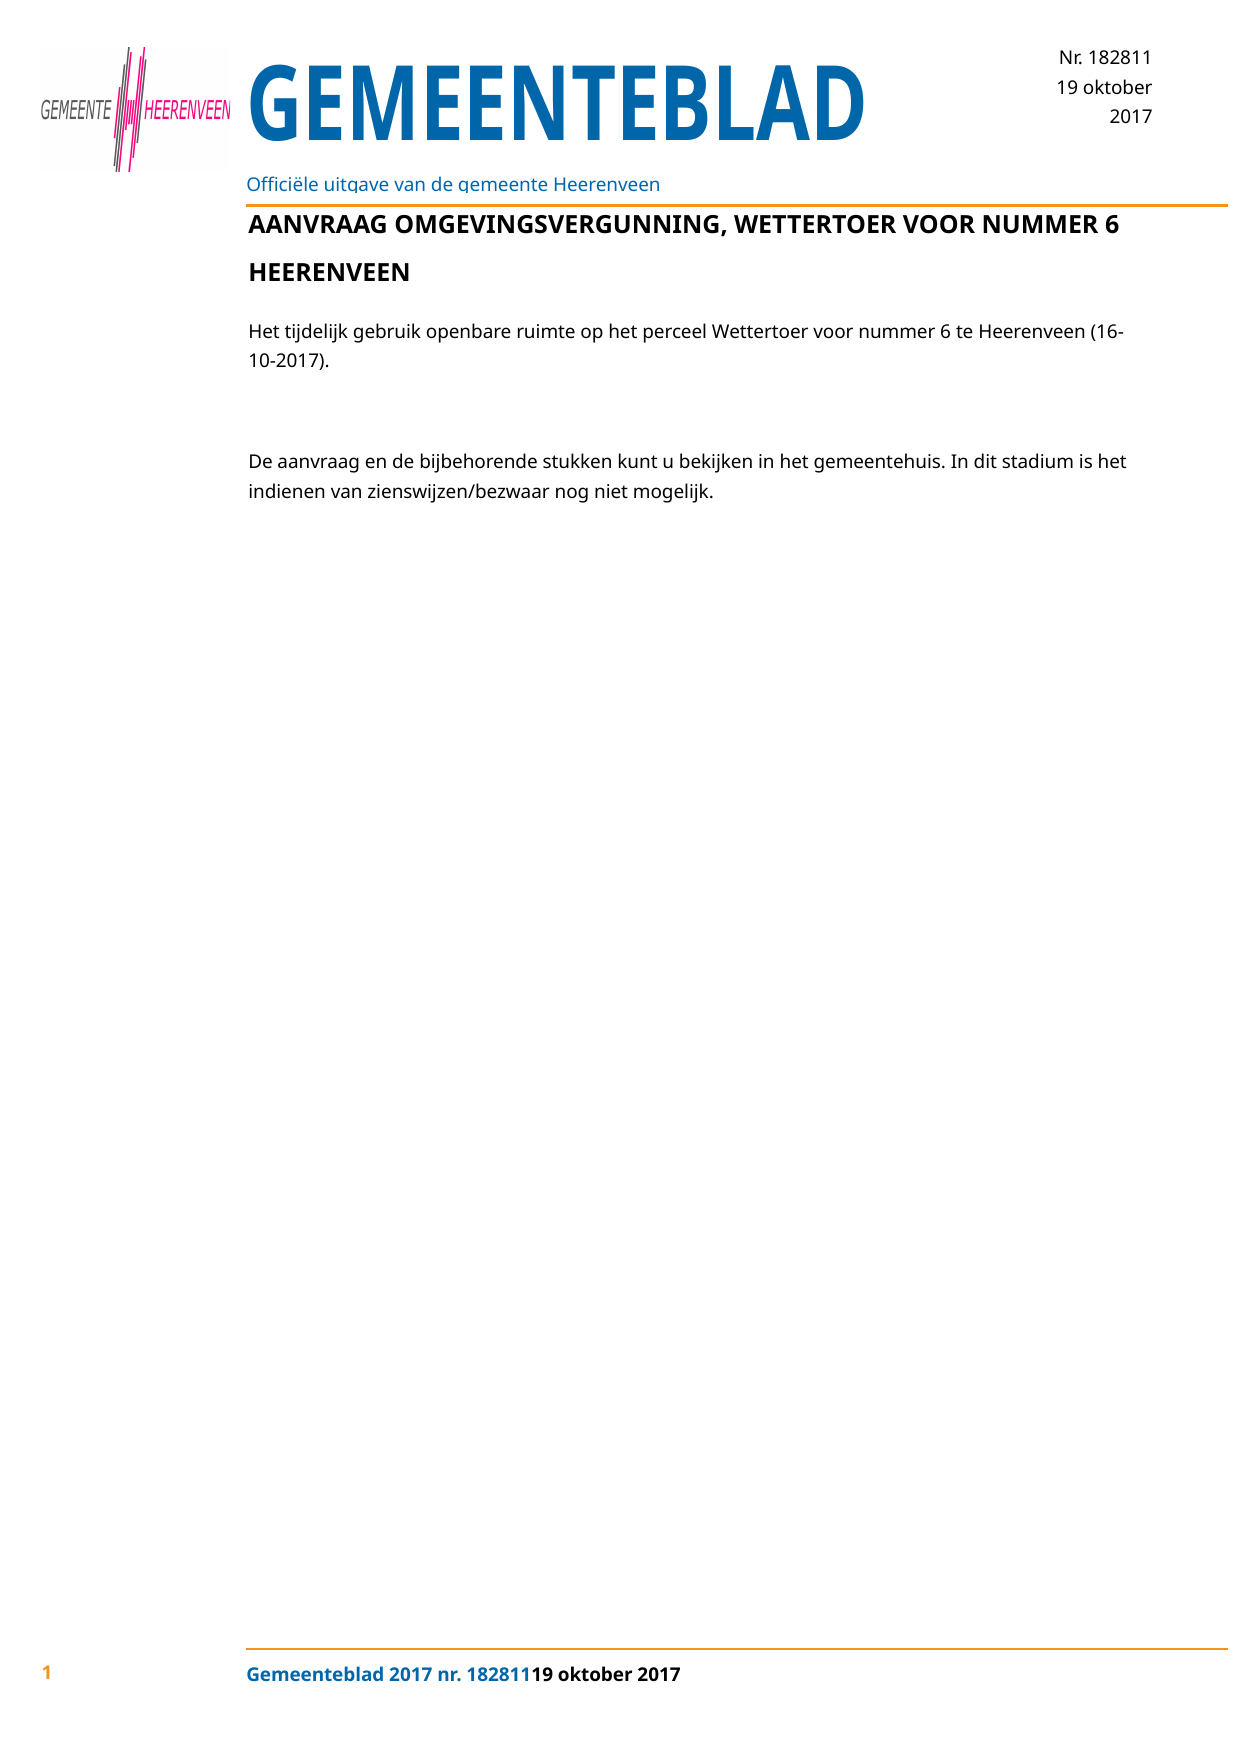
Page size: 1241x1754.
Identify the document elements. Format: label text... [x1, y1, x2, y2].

text Het tijdelijk gebruik openbare ruimte op het perceel Wettertoer voor nummer 6 te Heerenveen (16-10-2017). [248, 318, 1152, 373]
picture [41, 47, 231, 172]
text AANVRAAG OMGEVINGSVERGUNNING, WETTERTOER VOOR NUMMER 6 HEERENVEEN [248, 207, 1152, 288]
text De aanvraag en de bijbehorende stukken kunt u bekijken in het gemeentehuis. In dit stadium is het indienen van zienswijzen/bezwaar nog niet mogelijk. [248, 448, 1152, 504]
